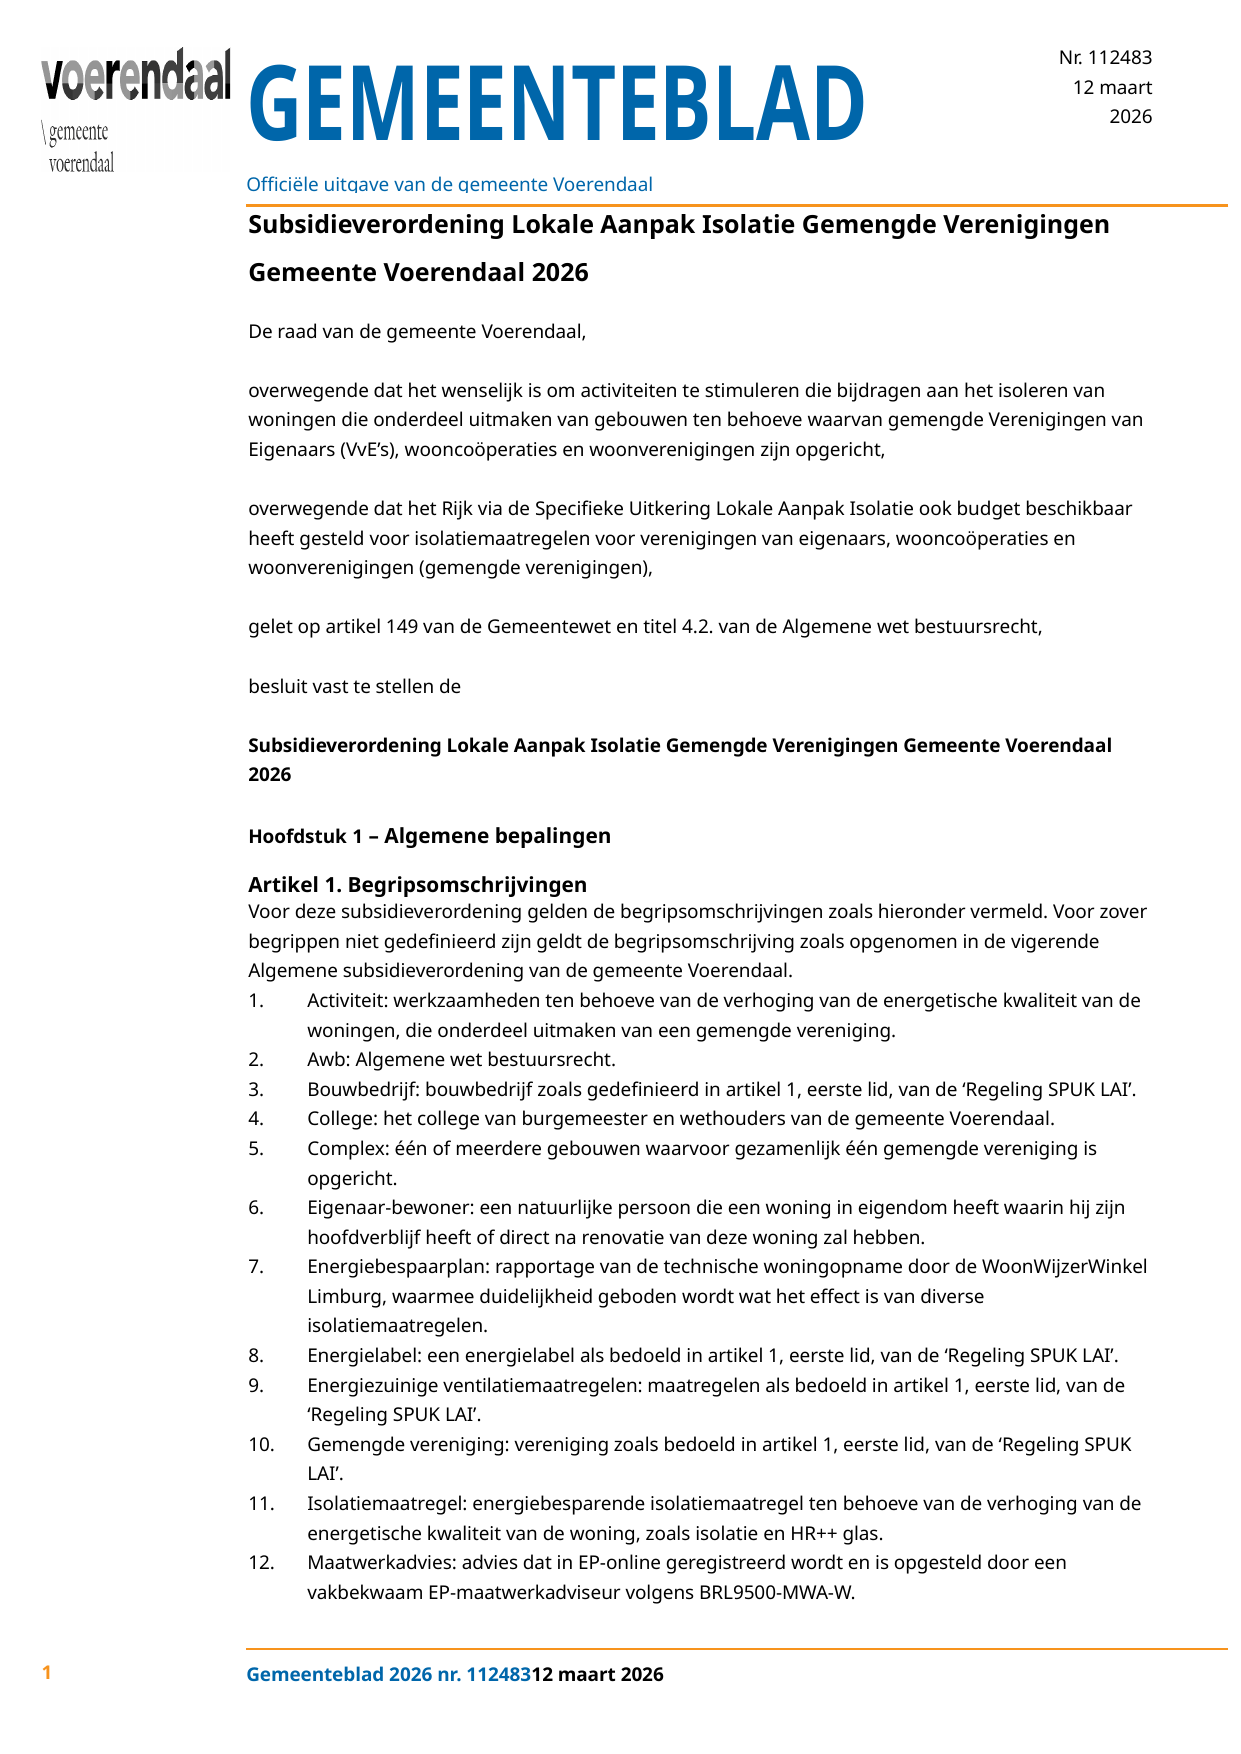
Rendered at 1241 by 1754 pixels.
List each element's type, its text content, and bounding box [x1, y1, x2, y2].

list Activiteit: werkzaamheden ten behoeve van de verhoging van de energetische kwaliteit van de woningen, die onderdeel uitmaken van een gemengde vereniging. [248, 987, 1152, 1043]
text overwegende dat het wenselijk is om activiteiten te stimuleren die bijdragen aan het isoleren van woningen die onderdeel uitmaken van gebouwen ten behoeve waarvan gemengde Verenigingen van Eigenaars (VvE’s), wooncoöperaties en woonverenigingen zijn opgericht, [248, 377, 1152, 462]
text Subsidieverordening Lokale Aanpak Isolatie Gemengde Verenigingen Gemeente Voerendaal 2026 [248, 207, 1152, 288]
list College: het college van burgemeester en wethouders van de gemeente Voerendaal. [248, 1106, 1152, 1131]
list Bouwbedrijf: bouwbedrijf zoals gedefinieerd in artikel 1, eerste lid, van de ‘Regeling SPUK LAI’. [248, 1076, 1152, 1102]
list Energiezuinige ventilatiemaatregelen: maatregelen als bedoeld in artikel 1, eerste lid, van de ‘Regeling SPUK LAI’. [248, 1372, 1152, 1427]
text Artikel 1. Begripsomschrijvingen [248, 870, 1152, 898]
text Hoofdstuk 1 – Algemene bepalingen [248, 821, 1152, 849]
list Energielabel: een energielabel als bedoeld in artikel 1, eerste lid, van de ‘Regeling SPUK LAI’. [248, 1342, 1152, 1368]
list Complex: één of meerdere gebouwen waarvoor gezamenlijk één gemengde vereniging is opgericht. [248, 1135, 1152, 1191]
text Voor deze subsidieverordening gelden de begripsomschrijvingen zoals hieronder vermeld. Voor zover begrippen niet gedefinieerd zijn geldt de begripsomschrijving zoals opgenomen in de vigerende Algemene subsidieverordening van de gemeente Voerendaal. [248, 898, 1152, 983]
text Subsidieverordening Lokale Aanpak Isolatie Gemengde Verenigingen Gemeente Voerendaal 2026 [248, 732, 1152, 787]
list Maatwerkadvies: advies dat in EP-online geregistreerd wordt en is opgesteld door een vakbekwaam EP-maatwerkadviseur volgens BRL9500-MWA-W. [248, 1549, 1152, 1605]
text De raad van de gemeente Voerendaal, [248, 318, 1152, 344]
text besluit vast te stellen de [248, 673, 1152, 699]
text gelet op artikel 149 van de Gemeentewet en titel 4.2. van de Algemene wet bestuursrecht, [248, 614, 1152, 639]
list Gemengde vereniging: vereniging zoals bedoeld in artikel 1, eerste lid, van de ‘Regeling SPUK LAI’. [248, 1431, 1152, 1486]
picture [41, 47, 231, 172]
list Energiebespaarplan: rapportage van de technische woningopname door de WoonWijzerWinkel Limburg, waarmee duidelijkheid geboden wordt wat het effect is van diverse isolatiemaatregelen. [248, 1253, 1152, 1338]
text overwegende dat het Rijk via de Specifieke Uitkering Lokale Aanpak Isolatie ook budget beschikbaar heeft gesteld voor isolatiemaatregelen voor verenigingen van eigenaars, wooncoöperaties en woonverenigingen (gemengde verenigingen), [248, 495, 1152, 580]
list Awb: Algemene wet bestuursrecht. [248, 1046, 1152, 1072]
list Eigenaar-bewoner: een natuurlijke persoon die een woning in eigendom heeft waarin hij zijn hoofdverblijf heeft of direct na renovatie van deze woning zal hebben. [248, 1194, 1152, 1250]
list Isolatiemaatregel: energiebesparende isolatiemaatregel ten behoeve van de verhoging van de energetische kwaliteit van de woning, zoals isolatie en HR++ glas. [248, 1490, 1152, 1546]
